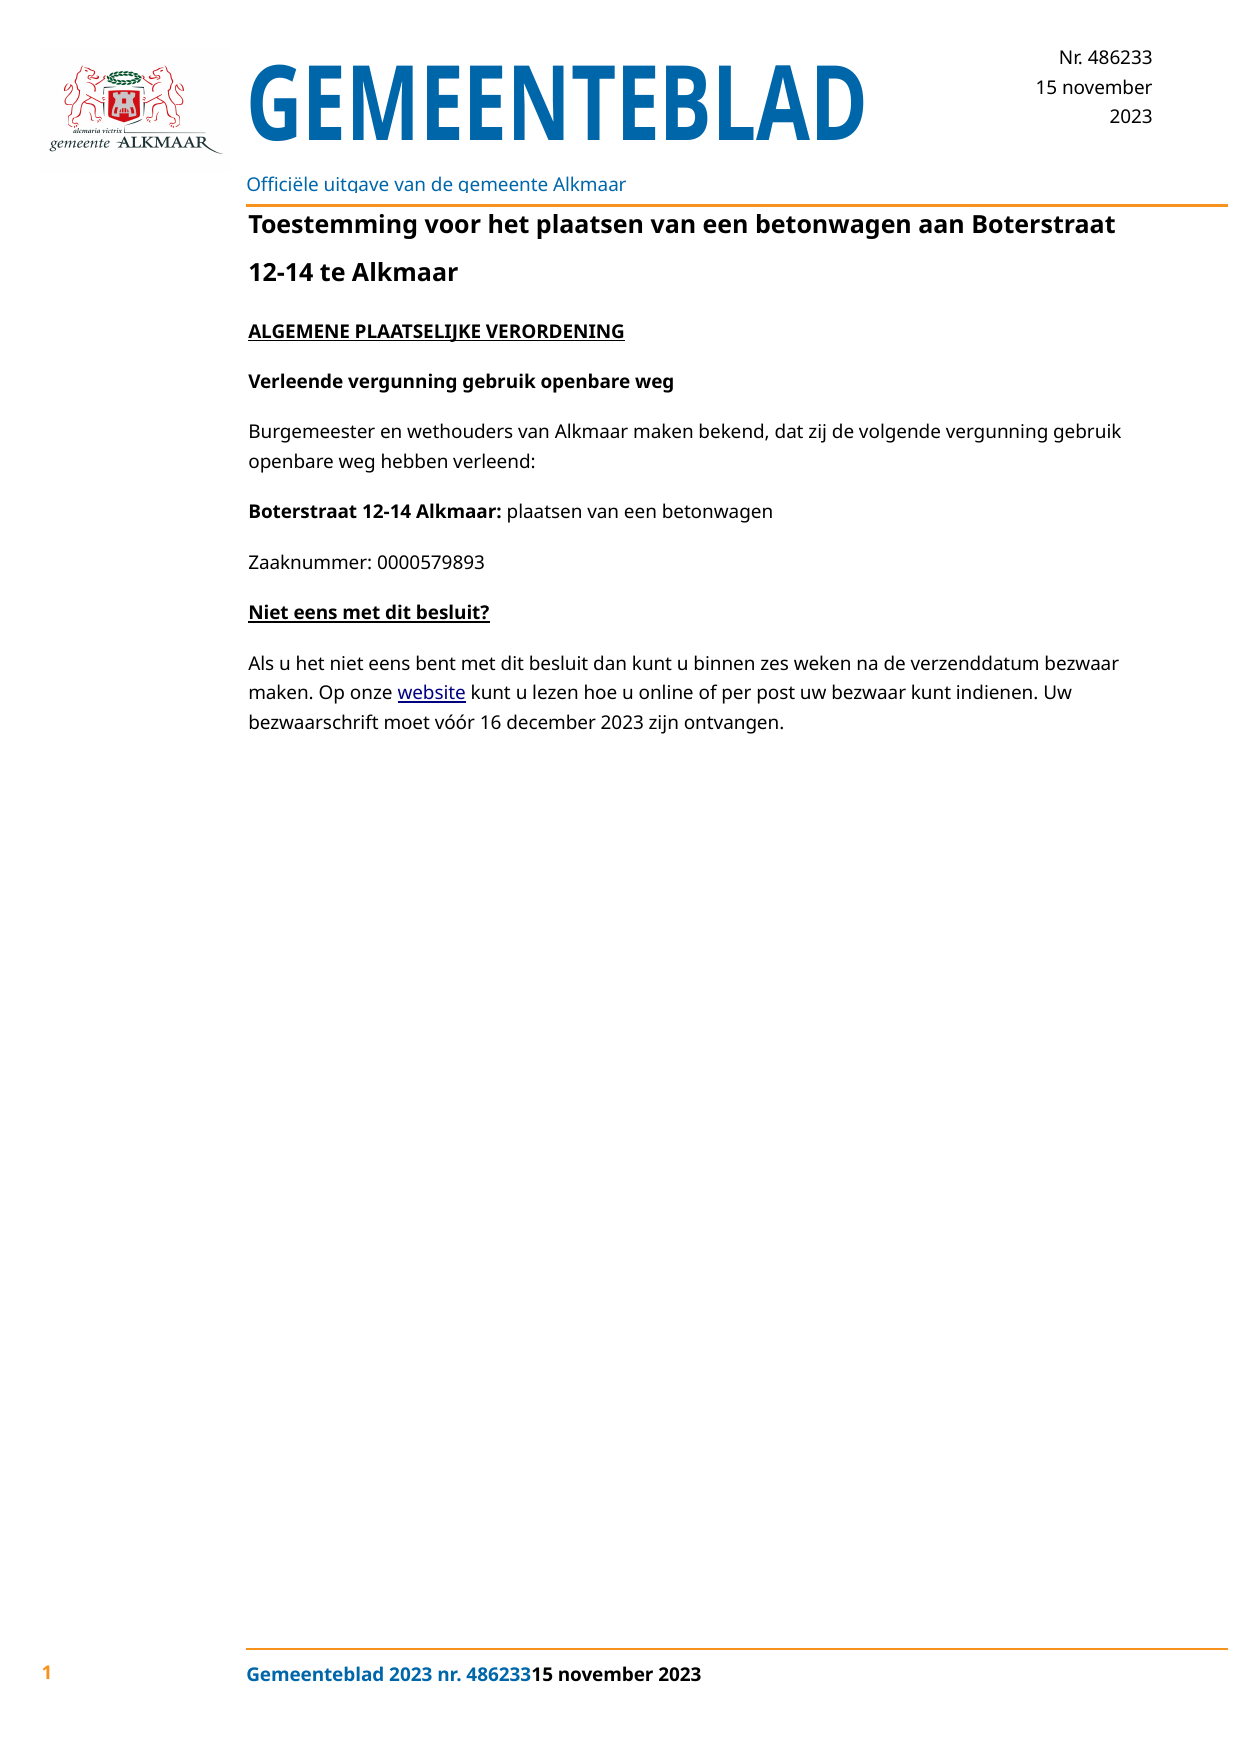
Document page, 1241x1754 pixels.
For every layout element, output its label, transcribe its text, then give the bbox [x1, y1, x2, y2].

text Boterstraat 12-14 Alkmaar: plaatsen van een betonwagen [248, 499, 1152, 524]
picture [41, 47, 231, 172]
text Toestemming voor het plaatsen van een betonwagen aan Boterstraat 12-14 te Alkmaar [248, 207, 1152, 288]
text Zaaknummer: 0000579893 [248, 549, 1152, 575]
text Burgemeester en wethouders van Alkmaar maken bekend, dat zij de volgende vergunning gebruik openbare weg hebben verleend: [248, 419, 1152, 474]
text Verleende vergunning gebruik openbare weg [248, 368, 1152, 394]
text Niet eens met dit besluit? [248, 599, 1152, 625]
text ALGEMENE PLAATSELIJKE VERORDENING [248, 318, 1152, 344]
text Als u het niet eens bent met dit besluit dan kunt u binnen zes weken na de verzenddatum bezwaar maken. Op onze website kunt u lezen hoe u online of per post uw bezwaar kunt indienen. Uw bezwaarschrift moet vóór 16 december 2023 zijn ontvangen. [248, 650, 1152, 735]
